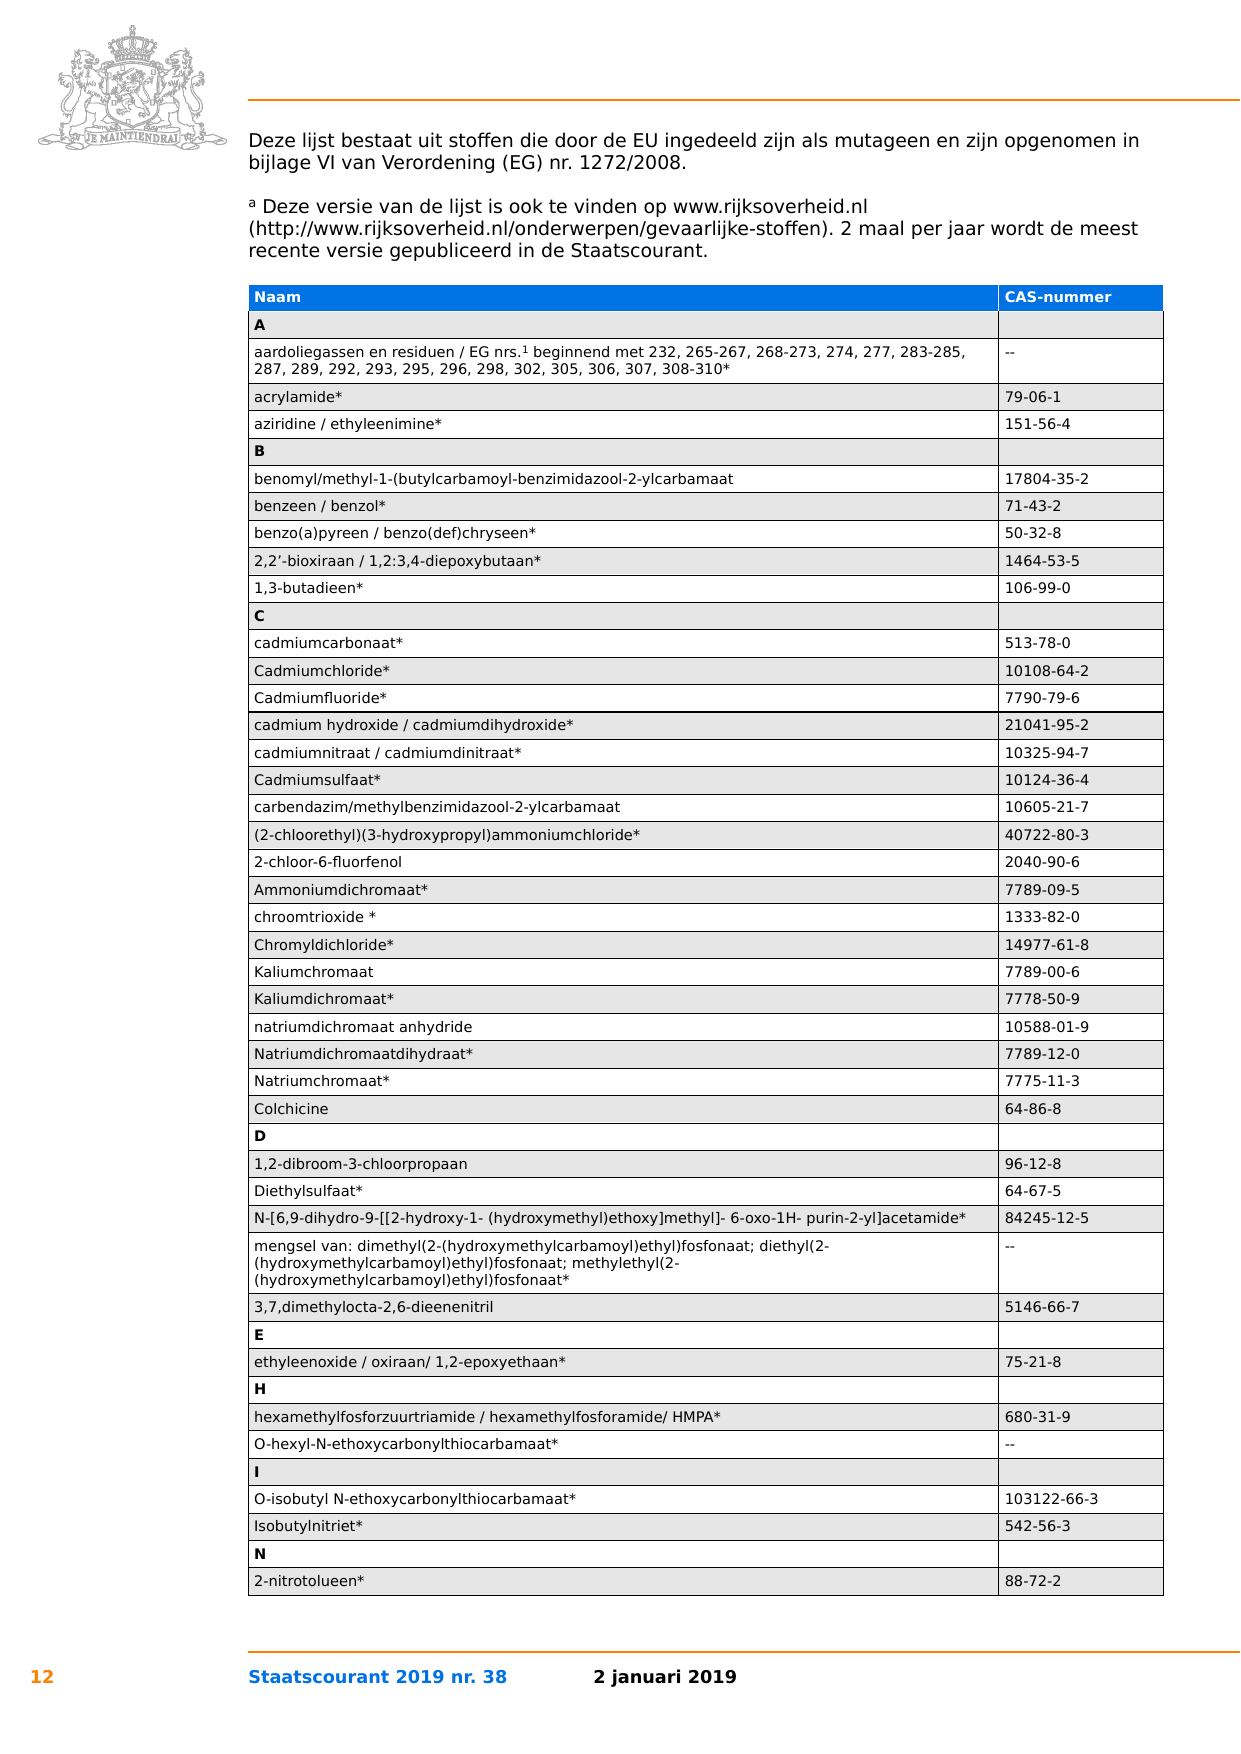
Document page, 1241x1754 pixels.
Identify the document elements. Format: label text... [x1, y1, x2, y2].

table_cell E [249, 1322, 998, 1348]
table_cell 3,7,dimethylocta-2,6-dieenenitril [249, 1294, 998, 1321]
table_cell aziridine / ethyleenimine* [249, 411, 998, 437]
table_cell 96-12-8 [999, 1151, 1163, 1177]
text a Deze versie van de lijst is ook te vinden op www.rijksoverheid.nl (http://www.rijksoverheid.nl/onderwerpen/gevaarlijke-stoffen). 2 maal per jaar wordt de meest recente versie gepubliceerd in de Staatscourant. [248, 196, 1163, 262]
table_cell 1,3-butadieen* [249, 576, 998, 602]
table_cell [999, 312, 1163, 338]
table_cell benzeen / benzol* [249, 493, 998, 520]
table_cell 103122-66-3 [999, 1486, 1163, 1512]
table_cell 2-chloor-6-fluorfenol [249, 850, 998, 876]
table_cell [999, 439, 1163, 465]
table_cell 513-78-0 [999, 630, 1163, 657]
text Deze lijst bestaat uit stoffen die door de EU ingedeeld zijn als mutageen en zijn opgenomen in bijlage VI van Verordening (EG) nr. 1272/2008. [248, 130, 1163, 174]
table_cell cadmium hydroxide / cadmiumdihydroxide* [249, 713, 998, 739]
table_cell 7778-50-9 [999, 986, 1163, 1013]
table_cell 542-56-3 [999, 1514, 1163, 1540]
table_cell 10605-21-7 [999, 795, 1163, 821]
table_cell hexamethylfosforzuurtriamide / hexamethylfosforamide/ HMPA* [249, 1404, 998, 1430]
table_cell 1,2-dibroom-3-chloorpropaan [249, 1151, 998, 1177]
table_cell O-isobutyl N-ethoxycarbonylthiocarbamaat* [249, 1486, 998, 1512]
table_cell [999, 1459, 1163, 1485]
table_cell [999, 1124, 1163, 1150]
table_cell 10325-94-7 [999, 740, 1163, 766]
table_cell 2,2’-bioxiraan / 1,2:3,4-diepoxybutaan* [249, 548, 998, 574]
table_cell 10108-64-2 [999, 658, 1163, 684]
table_cell mengsel van: dimethyl(2-(hydroxymethylcarbamoyl)ethyl)fosfonaat; diethyl(2- (hydroxymethylcarbamoyl)ethyl)fosfonaat; methylethyl(2-(hydroxymethylcarbamoyl)ethyl)fosfonaat* [249, 1233, 998, 1293]
table_cell 64-86-8 [999, 1096, 1163, 1122]
table_cell D [249, 1124, 998, 1150]
table_cell 21041-95-2 [999, 713, 1163, 739]
table_cell 10588-01-9 [999, 1014, 1163, 1040]
table_cell 151-56-4 [999, 411, 1163, 437]
table_cell 5146-66-7 [999, 1294, 1163, 1321]
table_cell chroomtrioxide * [249, 904, 998, 931]
table_cell C [249, 603, 998, 629]
table_cell [999, 1322, 1163, 1348]
table_cell aardoliegassen en residuen / EG nrs.1 beginnend met 232, 265-267, 268-273, 274, 277, 283-285, 287, 289, 292, 293, 295, 296, 298, 302, 305, 306, 307, 308-310* [249, 339, 998, 383]
table_cell 1464-53-5 [999, 548, 1163, 574]
table_cell natriumdichromaat anhydride [249, 1014, 998, 1040]
table_cell 14977-61-8 [999, 932, 1163, 958]
table_cell N [249, 1541, 998, 1567]
table_cell 17804-35-2 [999, 466, 1163, 492]
table_cell carbendazim/methylbenzimidazool-2-ylcarbamaat [249, 795, 998, 821]
table_cell Cadmiumfluoride* [249, 685, 998, 711]
table_cell 88-72-2 [999, 1568, 1163, 1595]
table_cell -- [999, 1233, 1163, 1293]
table_cell Natriumdichromaatdihydraat* [249, 1041, 998, 1068]
table_cell 7789-12-0 [999, 1041, 1163, 1068]
table_cell Diethylsulfaat* [249, 1178, 998, 1204]
table_cell 7775-11-3 [999, 1069, 1163, 1095]
table_cell 7789-09-5 [999, 877, 1163, 903]
table_cell [999, 603, 1163, 629]
table_cell benomyl/methyl-1-(butylcarbamoyl-benzimidazool-2-ylcarbamaat [249, 466, 998, 492]
table_cell Isobutylnitriet* [249, 1514, 998, 1540]
table_header Naam [249, 285, 998, 311]
table_cell 50-32-8 [999, 521, 1163, 547]
table_cell Natriumchromaat* [249, 1069, 998, 1095]
table_cell 64-67-5 [999, 1178, 1163, 1204]
table_cell I [249, 1459, 998, 1485]
table_cell H [249, 1377, 998, 1403]
table_cell N-[6,9-dihydro-9-[[2-hydroxy-1- (hydroxymethyl)ethoxy]methyl]- 6-oxo-1H- purin-2-yl]acetamide* [249, 1206, 998, 1232]
table_cell -- [999, 1431, 1163, 1458]
table_cell 75-21-8 [999, 1349, 1163, 1376]
table_cell (2-chloorethyl)(3-hydroxypropyl)ammoniumchloride* [249, 822, 998, 848]
table_cell O-hexyl-N-ethoxycarbonylthiocarbamaat* [249, 1431, 998, 1458]
table_cell [999, 1541, 1163, 1567]
table_cell Chromyldichloride* [249, 932, 998, 958]
table_cell A [249, 312, 998, 338]
table_cell Ammoniumdichromaat* [249, 877, 998, 903]
table_cell 84245-12-5 [999, 1206, 1163, 1232]
table_cell [999, 1377, 1163, 1403]
table_cell cadmiumnitraat / cadmiumdinitraat* [249, 740, 998, 766]
table_cell Colchicine [249, 1096, 998, 1122]
table_cell cadmiumcarbonaat* [249, 630, 998, 657]
table_cell 7790-79-6 [999, 685, 1163, 711]
table_cell 2-nitrotolueen* [249, 1568, 998, 1595]
table_cell Kaliumchromaat [249, 959, 998, 985]
table_header CAS-nummer [999, 285, 1163, 311]
table_cell 680-31-9 [999, 1404, 1163, 1430]
table_cell ethyleenoxide / oxiraan/ 1,2-epoxyethaan* [249, 1349, 998, 1376]
table_cell -- [999, 339, 1163, 383]
table_cell 106-99-0 [999, 576, 1163, 602]
table_cell 40722-80-3 [999, 822, 1163, 848]
table_cell benzo(a)pyreen / benzo(def)chryseen* [249, 521, 998, 547]
table_cell 10124-36-4 [999, 767, 1163, 794]
table_cell Kaliumdichromaat* [249, 986, 998, 1013]
table_cell Cadmiumsulfaat* [249, 767, 998, 794]
table_cell 2040-90-6 [999, 850, 1163, 876]
table_cell B [249, 439, 998, 465]
table_cell 7789-00-6 [999, 959, 1163, 985]
table_cell 1333-82-0 [999, 904, 1163, 931]
table_cell 79-06-1 [999, 384, 1163, 410]
table_cell Cadmiumchloride* [249, 658, 998, 684]
table_cell acrylamide* [249, 384, 998, 410]
table_cell 71-43-2 [999, 493, 1163, 520]
picture [38, 25, 227, 150]
